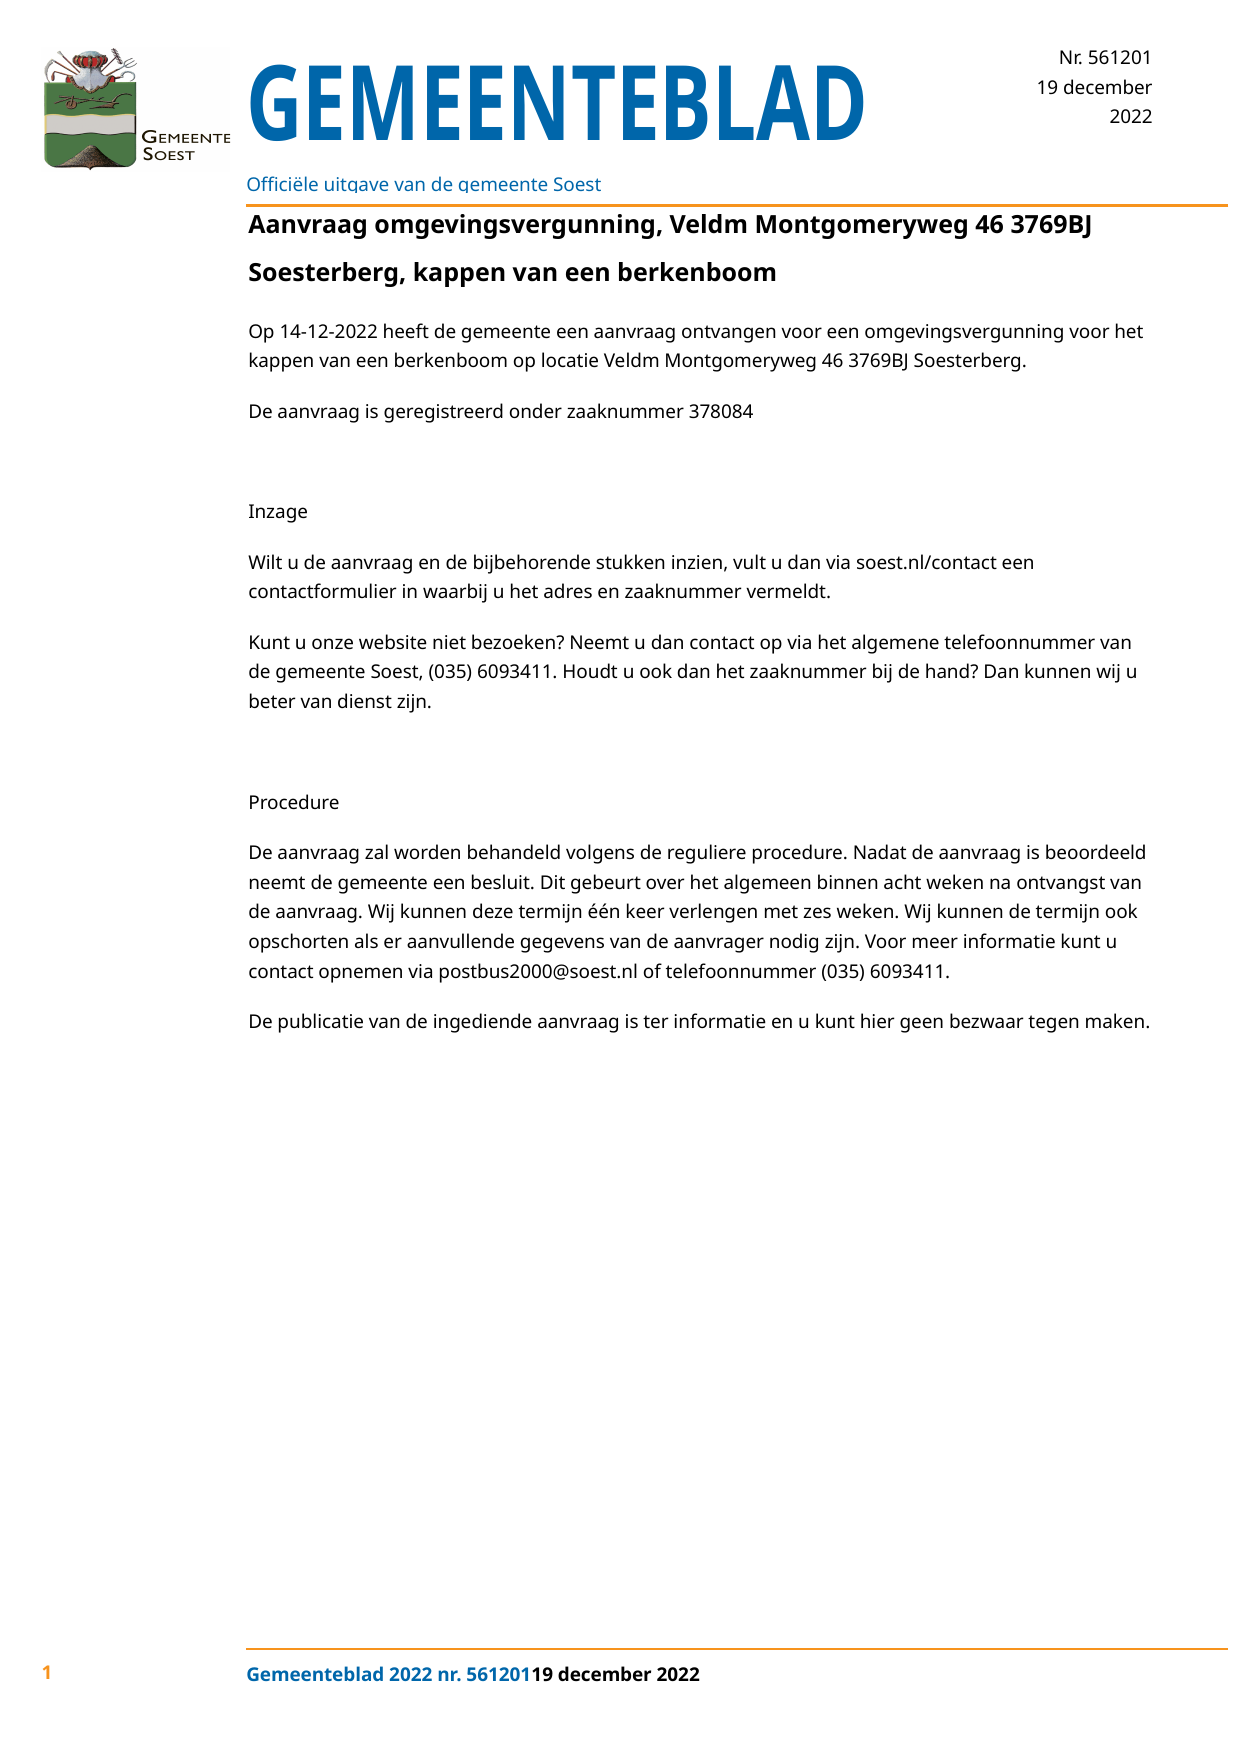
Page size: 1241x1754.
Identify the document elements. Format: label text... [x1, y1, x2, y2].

text De aanvraag is geregistreerd onder zaaknummer 378084 [248, 398, 1152, 424]
text Kunt u onze website niet bezoeken? Neemt u dan contact op via het algemene telefoonnummer van de gemeente Soest, (035) 6093411. Houdt u ook dan het zaaknummer bij de hand? Dan kunnen wij u beter van dienst zijn. [248, 629, 1152, 714]
text De publicatie van de ingediende aanvraag is ter informatie en u kunt hier geen bezwaar tegen maken. [248, 1008, 1152, 1034]
picture [41, 47, 231, 172]
text Inzage [248, 499, 1152, 524]
text Aanvraag omgevingsvergunning, Veldm Montgomeryweg 46 3769BJ Soesterberg, kappen van een berkenboom [248, 207, 1152, 288]
text Wilt u de aanvraag en de bijbehorende stukken inzien, vult u dan via soest.nl/contact een contactformulier in waarbij u het adres en zaaknummer vermeldt. [248, 549, 1152, 604]
text De aanvraag zal worden behandeld volgens de reguliere procedure. Nadat de aanvraag is beoordeeld neemt de gemeente een besluit. Dit gebeurt over het algemeen binnen acht weken na ontvangst van de aanvraag. Wij kunnen deze termijn één keer verlengen met zes weken. Wij kunnen de termijn ook opschorten als er aanvullende gegevens van de aanvrager nodig zijn. Voor meer informatie kunt u contact opnemen via postbus2000@soest.nl of telefoonnummer (035) 6093411. [248, 839, 1152, 984]
text Procedure [248, 789, 1152, 815]
text Op 14-12-2022 heeft de gemeente een aanvraag ontvangen voor een omgevingsvergunning voor het kappen van een berkenboom op locatie Veldm Montgomeryweg 46 3769BJ Soesterberg. [248, 318, 1152, 373]
